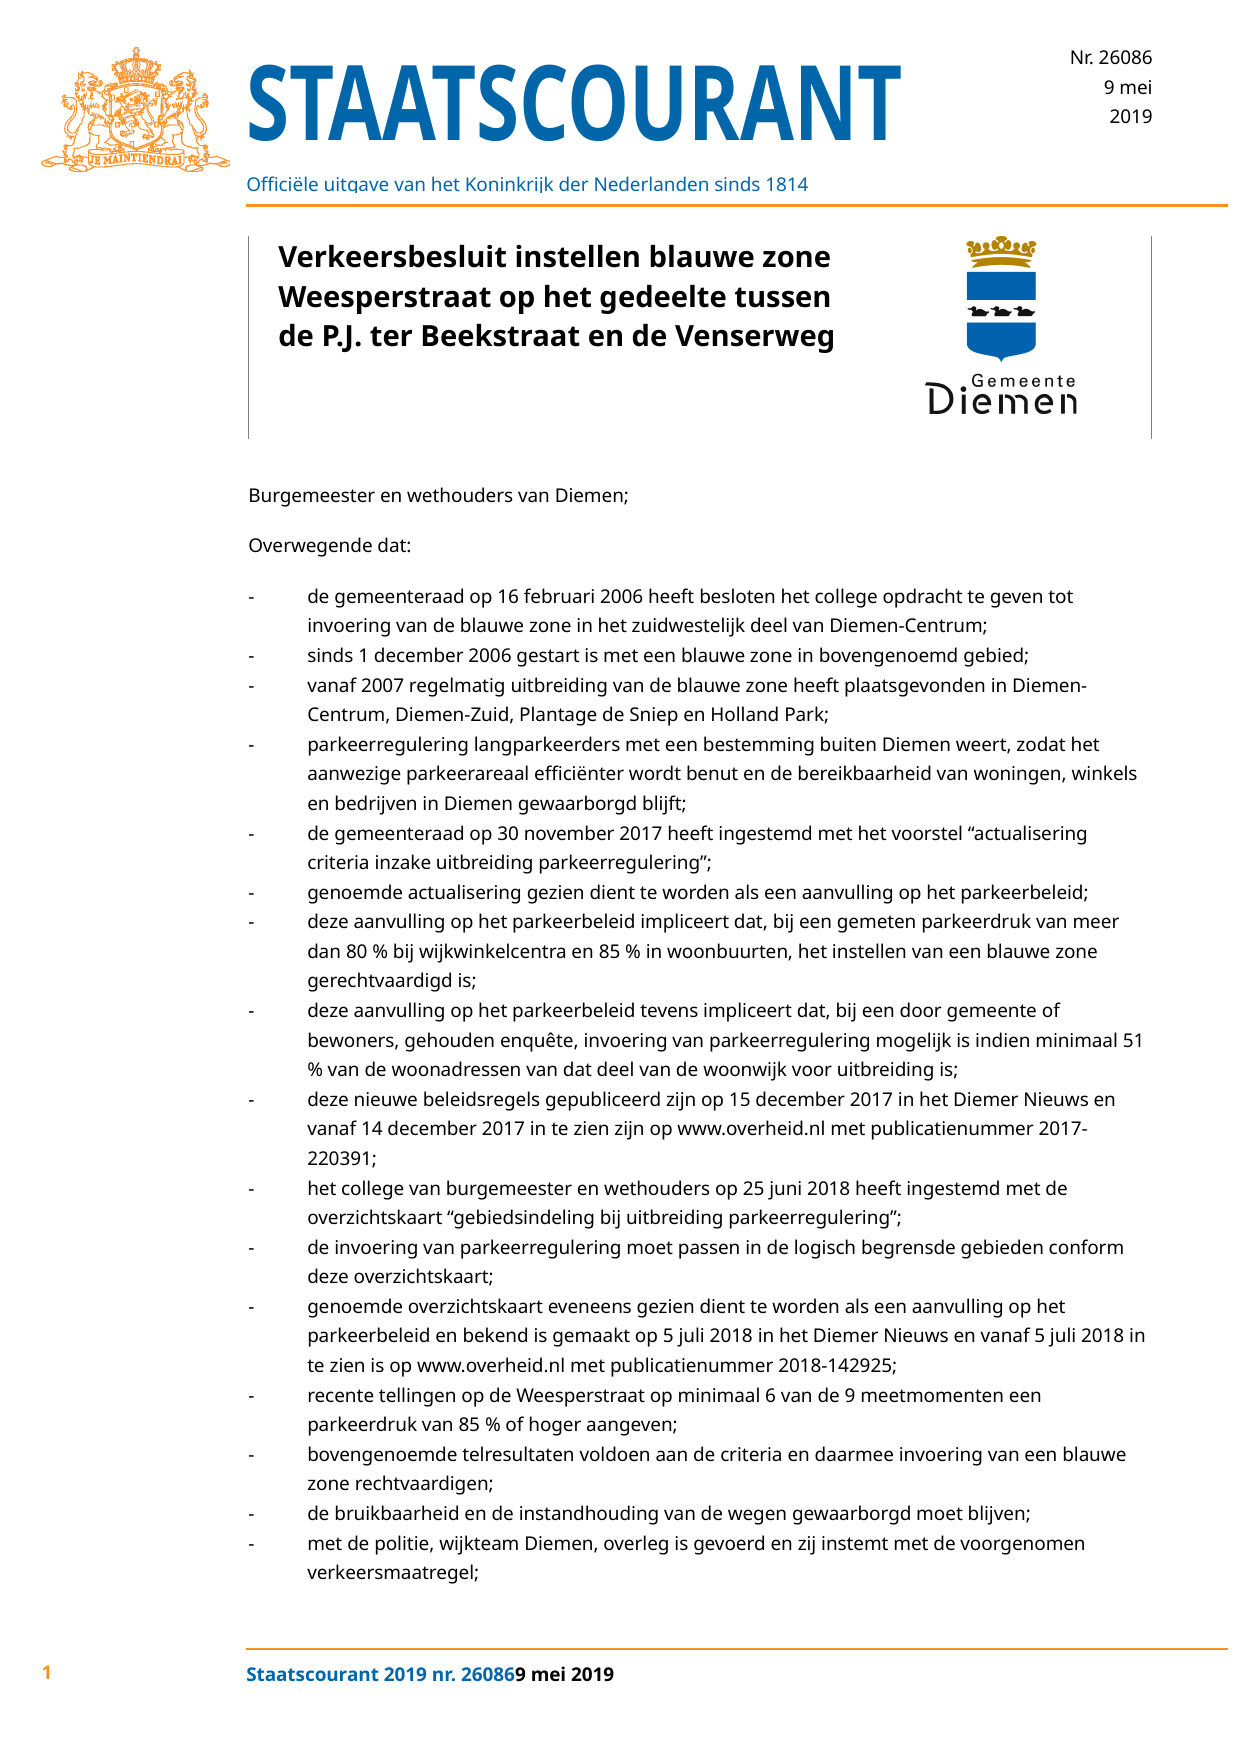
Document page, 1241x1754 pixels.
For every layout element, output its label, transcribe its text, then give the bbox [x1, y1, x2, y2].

list de bruikbaarheid en de instandhouding van de wegen gewaarborgd moet blijven; [248, 1500, 1152, 1526]
table_header [1077, 236, 1151, 413]
list parkeerregulering langparkeerders met een bestemming buiten Diemen weert, zodat het aanwezige parkeerareaal efficiënter wordt benut en de bereikbaarheid van woningen, winkels en bedrijven in Diemen gewaarborgd blijft; [248, 731, 1152, 816]
text Burgemeester en wethouders van Diemen; [248, 482, 1152, 508]
list de invoering van parkeerregulering moet passen in de logisch begrensde gebieden conform deze overzichtskaart; [248, 1234, 1152, 1289]
list deze nieuwe beleidsregels gepubliceerd zijn op 15 december 2017 in het Diemer Nieuws en vanaf 14 december 2017 in te zien zijn op www.overheid.nl met publicatienummer 2017-220391; [248, 1086, 1152, 1171]
table_header [850, 236, 925, 413]
list het college van burgemeester en wethouders op 25 juni 2018 heeft ingestemd met de overzichtskaart “gebiedsindeling bij uitbreiding parkeerregulering”; [248, 1175, 1152, 1230]
list deze aanvulling op het parkeerbeleid impliceert dat, bij een gemeten parkeerdruk van meer dan 80 % bij wijkwinkelcentra en 85 % in woonbuurten, het instellen van een blauwe zone gerechtvaardigd is; [248, 908, 1152, 993]
list deze aanvulling op het parkeerbeleid tevens impliceert dat, bij een door gemeente of bewoners, gehouden enquête, invoering van parkeerregulering mogelijk is indien minimaal 51 % van de woonadressen van dat deel van de woonwijk voor uitbreiding is; [248, 997, 1152, 1082]
list sinds 1 december 2006 gestart is met een blauwe zone in bovengenoemd gebied; [248, 642, 1152, 668]
list de gemeenteraad op 30 november 2017 heeft ingestemd met het voorstel “actualisering criteria inzake uitbreiding parkeerregulering”; [248, 820, 1152, 875]
table_header [850, 414, 1151, 439]
list genoemde overzichtskaart eveneens gezien dient te worden als een aanvulling op het parkeerbeleid en bekend is gemaakt op 5 juli 2018 in het Diemer Nieuws en vanaf 5 juli 2018 in te zien is op www.overheid.nl met publicatienummer 2018-142925; [248, 1293, 1152, 1378]
table_header Verkeersbesluit instellen blauwe zone Weesperstraat op het gedeelte tussen de P.J. ter Beekstraat en de Venserweg [249, 236, 850, 439]
list genoemde actualisering gezien dient te worden als een aanvulling op het parkeerbeleid; [248, 879, 1152, 905]
list recente tellingen op de Weesperstraat op minimaal 6 van de 9 meetmomenten een parkeerdruk van 85 % of hoger aangeven; [248, 1382, 1152, 1437]
list de gemeenteraad op 16 februari 2006 heeft besloten het college opdracht te geven tot invoering van de blauwe zone in het zuidwestelijk deel van Diemen-Centrum; [248, 583, 1152, 638]
list vanaf 2007 regelmatig uitbreiding van de blauwe zone heeft plaatsgevonden in Diemen-Centrum, Diemen-Zuid, Plantage de Sniep en Holland Park; [248, 672, 1152, 727]
picture [925, 236, 1077, 414]
list bovengenoemde telresultaten voldoen aan de criteria en daarmee invoering van een blauwe zone rechtvaardigen; [248, 1441, 1152, 1496]
text Overwegende dat: [248, 533, 1152, 558]
list met de politie, wijkteam Diemen, overleg is gevoerd en zij instemt met de voorgenomen verkeersmaatregel; [248, 1530, 1152, 1585]
picture [41, 47, 231, 172]
